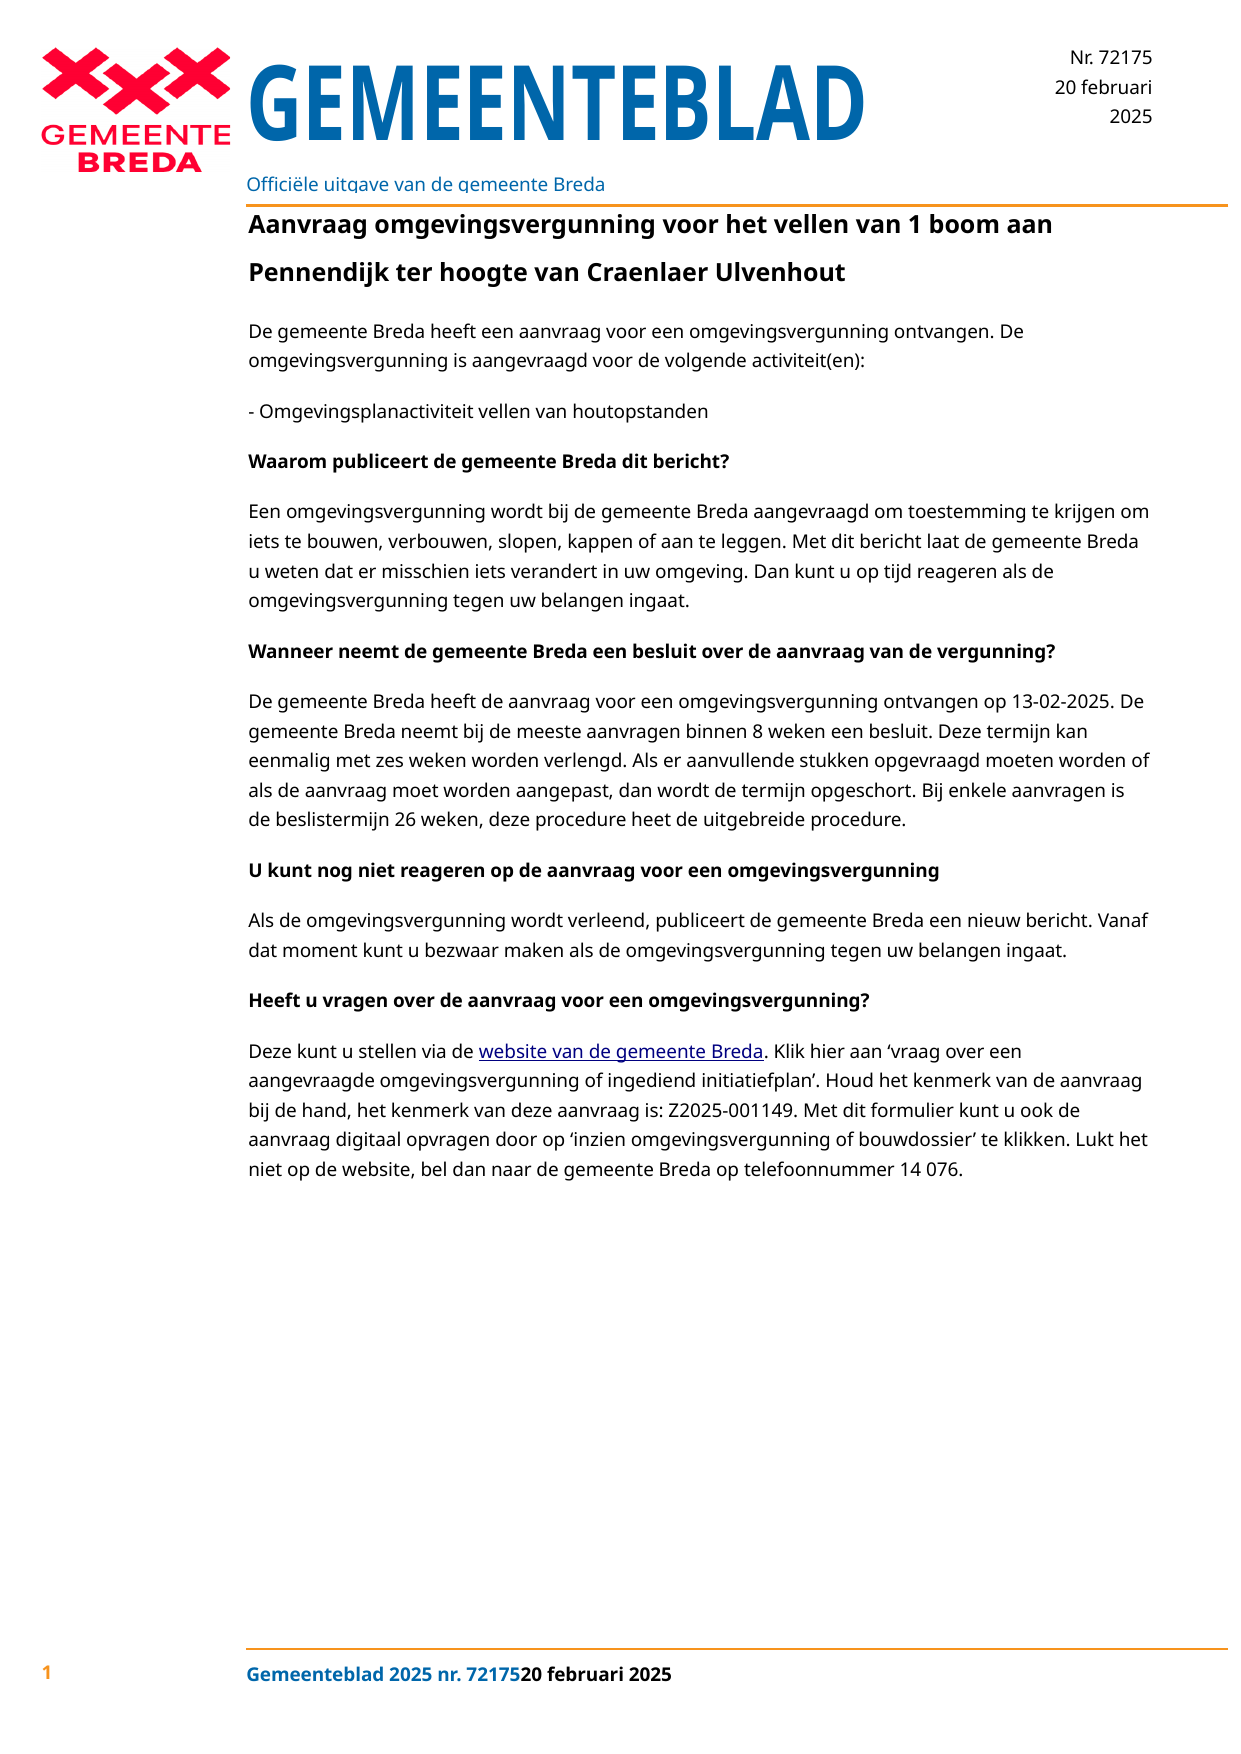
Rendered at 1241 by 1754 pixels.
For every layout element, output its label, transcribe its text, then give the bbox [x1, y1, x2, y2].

text Een omgevingsvergunning wordt bij de gemeente Breda aangevraagd om toestemming te krijgen om iets te bouwen, verbouwen, slopen, kappen of aan te leggen. Met dit bericht laat de gemeente Breda u weten dat er misschien iets verandert in uw omgeving. Dan kunt u op tijd reageren als de omgevingsvergunning tegen uw belangen ingaat. [248, 499, 1152, 613]
text De gemeente Breda heeft een aanvraag voor een omgevingsvergunning ontvangen. De omgevingsvergunning is aangevraagd voor de volgende activiteit(en): [248, 318, 1152, 373]
text Als de omgevingsvergunning wordt verleend, publiceert de gemeente Breda een nieuw bericht. Vanaf dat moment kunt u bezwaar maken als de omgevingsvergunning tegen uw belangen ingaat. [248, 907, 1152, 963]
text Waarom publiceert de gemeente Breda dit bericht? [248, 448, 1152, 474]
text Heeft u vragen over de aanvraag voor een omgevingsvergunning? [248, 987, 1152, 1013]
text Wanneer neemt de gemeente Breda een besluit over de aanvraag van de vergunning? [248, 638, 1152, 664]
text Aanvraag omgevingsvergunning voor het vellen van 1 boom aan Pennendijk ter hoogte van Craenlaer Ulvenhout [248, 207, 1152, 288]
picture [41, 47, 231, 172]
text - Omgevingsplanactiviteit vellen van houtopstanden [248, 398, 1152, 424]
text U kunt nog niet reageren op de aanvraag voor een omgevingsvergunning [248, 857, 1152, 883]
text De gemeente Breda heeft de aanvraag voor een omgevingsvergunning ontvangen op 13-02-2025. De gemeente Breda neemt bij de meeste aanvragen binnen 8 weken een besluit. Deze termijn kan eenmalig met zes weken worden verlengd. Als er aanvullende stukken opgevraagd moeten worden of als de aanvraag moet worden aangepast, dan wordt de termijn opgeschort. Bij enkele aanvragen is de beslistermijn 26 weken, deze procedure heet de uitgebreide procedure. [248, 688, 1152, 832]
text Deze kunt u stellen via de website van de gemeente Breda. Klik hier aan ‘vraag over een aangevraagde omgevingsvergunning of ingediend initiatiefplan’. Houd het kenmerk van de aanvraag bij de hand, het kenmerk van deze aanvraag is: Z2025-001149. Met dit formulier kunt u ook de aanvraag digitaal opvragen door op ‘inzien omgevingsvergunning of bouwdossier’ te klikken. Lukt het niet op de website, bel dan naar de gemeente Breda op telefoonnummer 14 076. [248, 1038, 1152, 1182]
